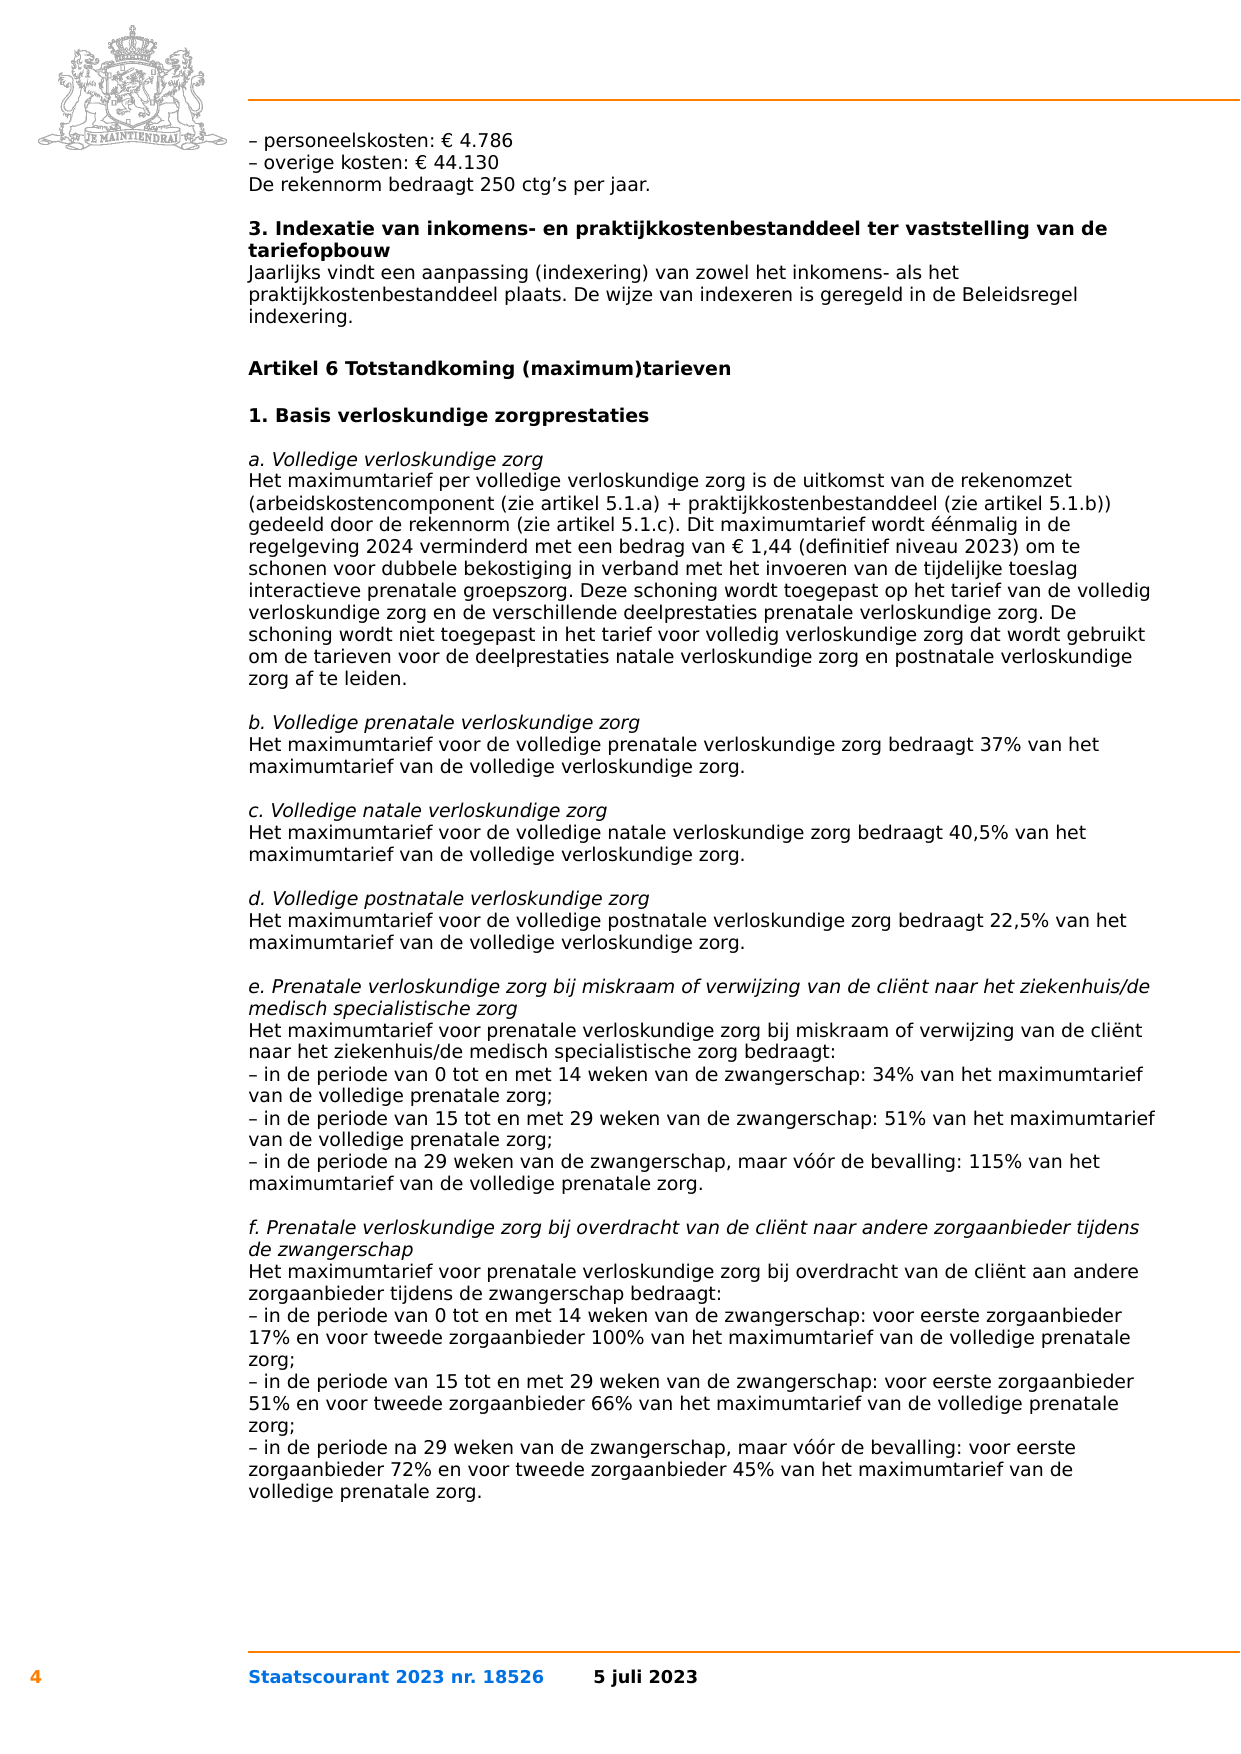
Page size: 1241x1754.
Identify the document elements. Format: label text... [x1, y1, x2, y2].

text – in de periode na 29 weken van de zwangerschap, maar vóór de bevalling: voor eerste zorgaanbieder 72% en voor tweede zorgaanbieder 45% van het maximumtarief van de volledige prenatale zorg. [248, 1437, 1163, 1503]
text De rekennorm bedraagt 250 ctg’s per jaar. [248, 174, 1163, 196]
subtitle f. Prenatale verloskundige zorg bij overdracht van de cliënt naar andere zorgaanbieder tijdens de zwangerschap [248, 1217, 1163, 1261]
subtitle Artikel 6 Totstandkoming (maximum)tarieven [248, 358, 1163, 379]
subtitle a. Volledige verloskundige zorg [248, 448, 1163, 470]
subtitle 3. Indexatie van inkomens- en praktijkkostenbestanddeel ter vaststelling van de tariefopbouw [248, 218, 1163, 262]
text – in de periode van 15 tot en met 29 weken van de zwangerschap: 51% van het maximumtarief van de volledige prenatale zorg; [248, 1107, 1163, 1151]
text Het maximumtarief voor de volledige natale verloskundige zorg bedraagt 40,5% van het maximumtarief van de volledige verloskundige zorg. [248, 822, 1163, 866]
text – in de periode van 0 tot en met 14 weken van de zwangerschap: voor eerste zorgaanbieder 17% en voor tweede zorgaanbieder 100% van het maximumtarief van de volledige prenatale zorg; [248, 1305, 1163, 1371]
subtitle d. Volledige postnatale verloskundige zorg [248, 888, 1163, 910]
text – in de periode van 0 tot en met 14 weken van de zwangerschap: 34% van het maximumtarief van de volledige prenatale zorg; [248, 1063, 1163, 1107]
subtitle e. Prenatale verloskundige zorg bij miskraam of verwijzing van de cliënt naar het ziekenhuis/de medisch specialistische zorg [248, 976, 1163, 1019]
subtitle c. Volledige natale verloskundige zorg [248, 800, 1163, 822]
subtitle 1. Basis verloskundige zorgprestaties [248, 404, 1163, 427]
text Het maximumtarief per volledige verloskundige zorg is de uitkomst van de rekenomzet (arbeidskostencomponent (zie artikel 5.1.a) + praktijkkostenbestanddeel (zie artikel 5.1.b)) gedeeld door de rekennorm (zie artikel 5.1.c). Dit maximumtarief wordt éénmalig in de regelgeving 2024 verminderd met een bedrag van € 1,44 (definitief niveau 2023) om te schonen voor dubbele bekostiging in verband met het invoeren van de tijdelijke toeslag interactieve prenatale groepszorg. Deze schoning wordt toegepast op het tarief van de volledig verloskundige zorg en de verschillende deelprestaties prenatale verloskundige zorg. De schoning wordt niet toegepast in het tarief voor volledig verloskundige zorg dat wordt gebruikt om de tarieven voor de deelprestaties natale verloskundige zorg en postnatale verloskundige zorg af te leiden. [248, 470, 1163, 690]
text – in de periode van 15 tot en met 29 weken van de zwangerschap: voor eerste zorgaanbieder 51% en voor tweede zorgaanbieder 66% van het maximumtarief van de volledige prenatale zorg; [248, 1371, 1163, 1437]
text Het maximumtarief voor de volledige postnatale verloskundige zorg bedraagt 22,5% van het maximumtarief van de volledige verloskundige zorg. [248, 910, 1163, 954]
text – overige kosten: € 44.130 [248, 152, 1163, 174]
text Jaarlijks vindt een aanpassing (indexering) van zowel het inkomens- als het praktijkkostenbestanddeel plaats. De wijze van indexeren is geregeld in de Beleidsregel indexering. [248, 262, 1163, 328]
picture [38, 25, 227, 150]
text Het maximumtarief voor de volledige prenatale verloskundige zorg bedraagt 37% van het maximumtarief van de volledige verloskundige zorg. [248, 734, 1163, 778]
text Het maximumtarief voor prenatale verloskundige zorg bij miskraam of verwijzing van de cliënt naar het ziekenhuis/de medisch specialistische zorg bedraagt: [248, 1019, 1163, 1063]
text – personeelskosten: € 4.786 [248, 130, 1163, 152]
subtitle b. Volledige prenatale verloskundige zorg [248, 712, 1163, 734]
text – in de periode na 29 weken van de zwangerschap, maar vóór de bevalling: 115% van het maximumtarief van de volledige prenatale zorg. [248, 1151, 1163, 1195]
text Het maximumtarief voor prenatale verloskundige zorg bij overdracht van de cliënt aan andere zorgaanbieder tijdens de zwangerschap bedraagt: [248, 1261, 1163, 1305]
